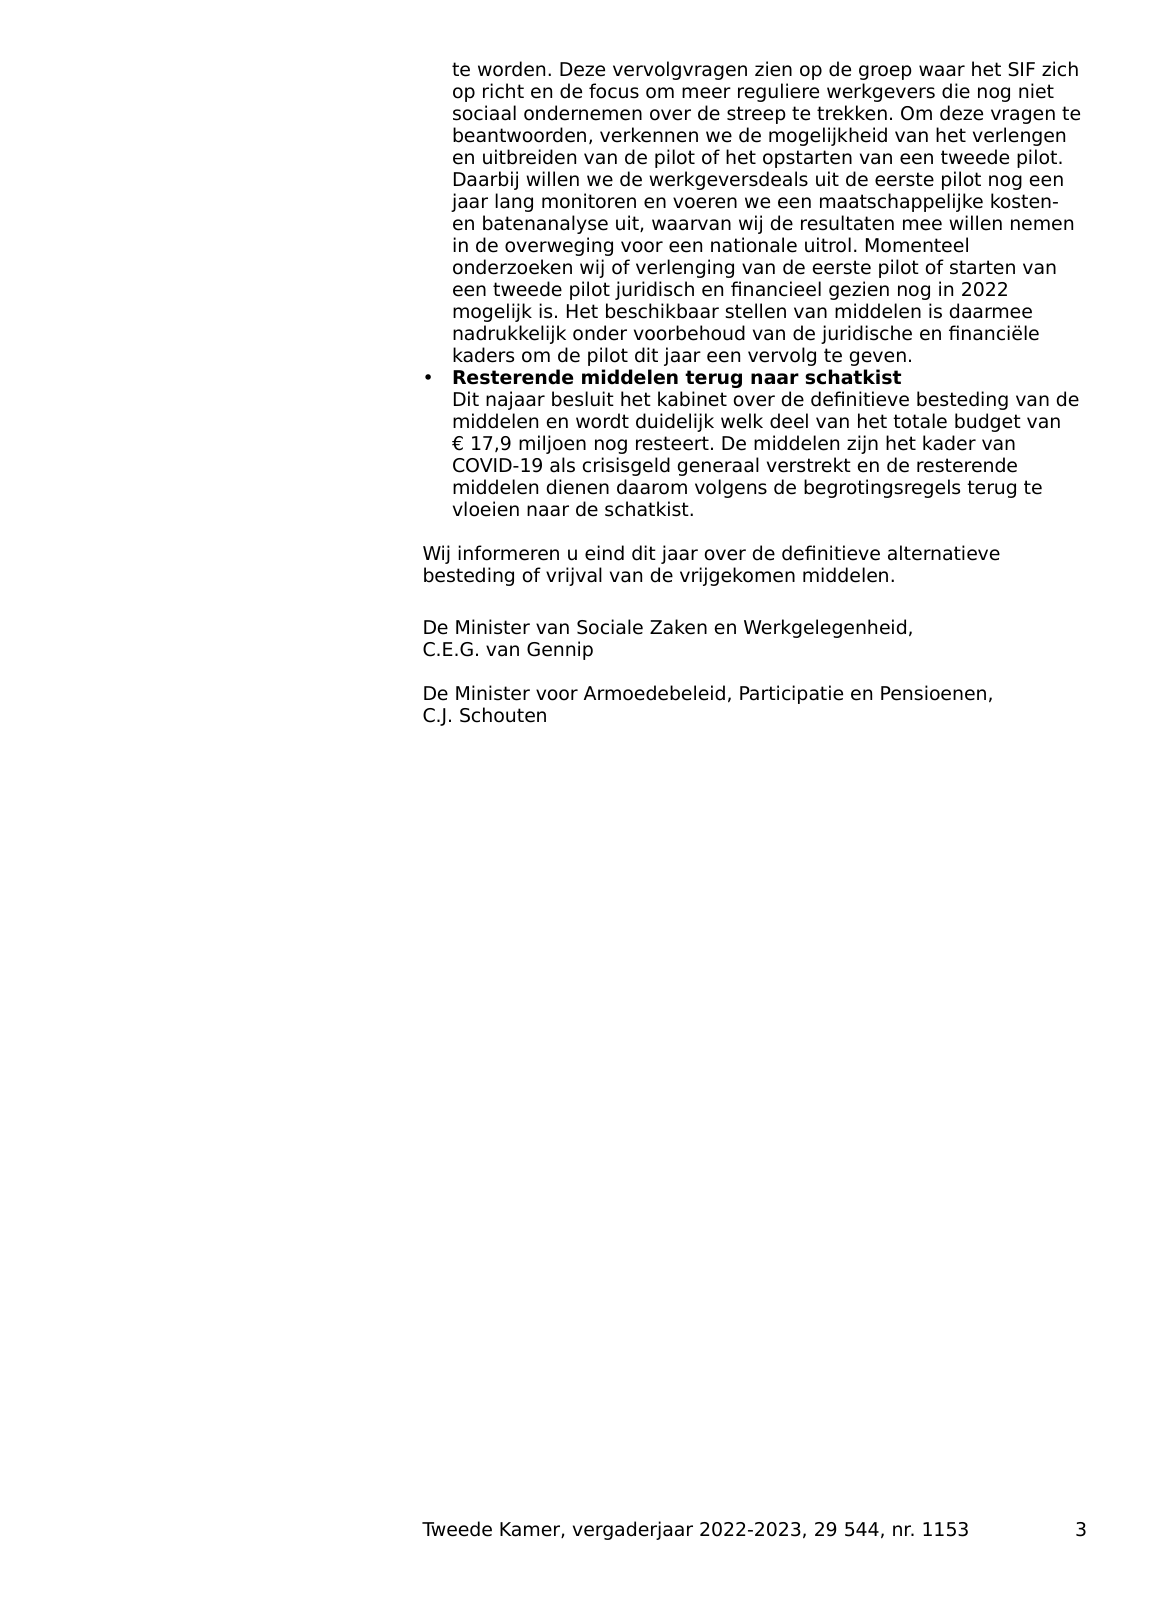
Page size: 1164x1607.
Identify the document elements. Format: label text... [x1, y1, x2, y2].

text • Resterende middelen terug naar schatkist [422, 367, 1087, 389]
text Wij informeren u eind dit jaar over de definitieve alternatieve besteding of vrijval van de vrijgekomen middelen. [422, 543, 1087, 587]
text Dit najaar besluit het kabinet over de definitieve besteding van de middelen en wordt duidelijk welk deel van het totale budget van € 17,9 miljoen nog resteert. De middelen zijn het kader van COVID-19 als crisisgeld generaal verstrekt en de resterende middelen dienen daarom volgens de begrotingsregels terug te vloeien naar de schatkist. [452, 389, 1087, 521]
text De Minister voor Armoedebeleid, Participatie en Pensioenen, C.J. Schouten [422, 683, 1087, 727]
text De Minister van Sociale Zaken en Werkgelegenheid, C.E.G. van Gennip [422, 617, 1087, 661]
text te worden. Deze vervolgvragen zien op de groep waar het SIF zich op richt en de focus om meer reguliere werkgevers die nog niet sociaal ondernemen over de streep te trekken. Om deze vragen te beantwoorden, verkennen we de mogelijkheid van het verlengen en uitbreiden van de pilot of het opstarten van een tweede pilot. Daarbij willen we de werkgeversdeals uit de eerste pilot nog een jaar lang monitoren en voeren we een maatschappelijke kosten- en batenanalyse uit, waarvan wij de resultaten mee willen nemen in de overweging voor een nationale uitrol. Momenteel onderzoeken wij of verlenging van de eerste pilot of starten van een tweede pilot juridisch en financieel gezien nog in 2022 mogelijk is. Het beschikbaar stellen van middelen is daarmee nadrukkelijk onder voorbehoud van de juridische en financiële kaders om de pilot dit jaar een vervolg te geven. [452, 59, 1087, 367]
